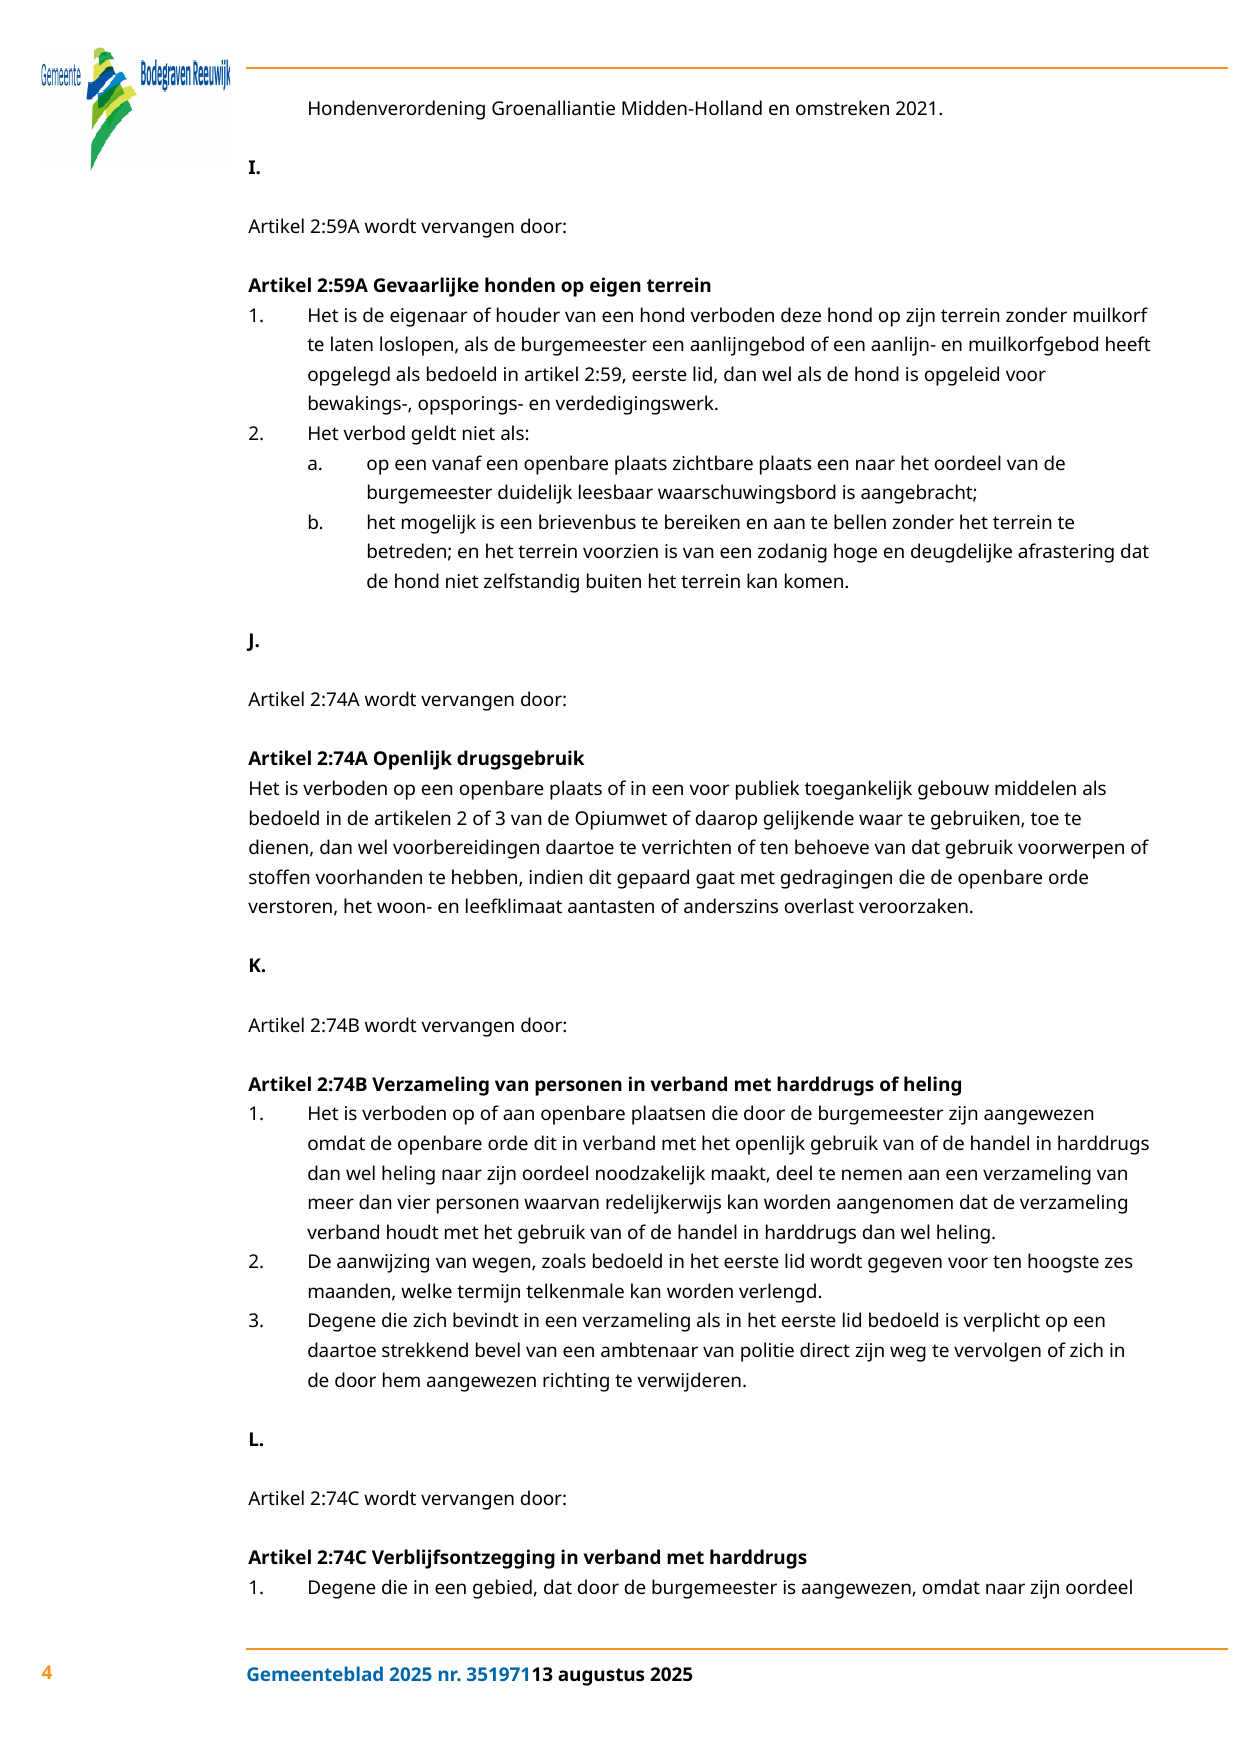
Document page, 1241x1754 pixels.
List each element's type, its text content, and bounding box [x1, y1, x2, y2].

list Het is verboden op of aan openbare plaatsen die door de burgemeester zijn aangewezen omdat de openbare orde dit in verband met het openlijk gebruik van of de handel in harddrugs dan wel heling naar zijn oordeel noodzakelijk maakt, deel te nemen aan een verzameling van meer dan vier personen waarvan redelijkerwijs kan worden aangenomen dat de verzameling verband houdt met het gebruik van of de handel in harddrugs dan wel heling. [248, 1101, 1152, 1245]
list op een vanaf een openbare plaats zichtbare plaats een naar het oordeel van de burgemeester duidelijk leesbaar waarschuwingsbord is aangebracht; [307, 450, 1152, 505]
list het mogelijk is een brievenbus te bereiken en aan te bellen zonder het terrein te betreden; en het terrein voorzien is van een zodanig hoge en deugdelijke afrastering dat de hond niet zelfstandig buiten het terrein kan komen. [307, 509, 1152, 594]
text Artikel 2:74C Verblijfsontzegging in verband met harddrugs [248, 1544, 1152, 1570]
text I. [248, 154, 1152, 180]
text Artikel 2:74B wordt vervangen door: [248, 1012, 1152, 1038]
text Artikel 2:74A Openlijk drugsgebruik [248, 746, 1152, 771]
list Hondenverordening Groenalliantie Midden-Holland en omstreken 2021. [248, 95, 1152, 121]
text Het is verboden op een openbare plaats of in een voor publiek toegankelijk gebouw middelen als bedoeld in de artikelen 2 of 3 van de Opiumwet of daarop gelijkende waar te gebruiken, toe te dienen, dan wel voorbereidingen daartoe te verrichten of ten behoeve van dat gebruik voorwerpen of stoffen voorhanden te hebben, indien dit gepaard gaat met gedragingen die de openbare orde verstoren, het woon- en leefklimaat aantasten of anderszins overlast veroorzaken. [248, 775, 1152, 919]
text Artikel 2:59A wordt vervangen door: [248, 213, 1152, 239]
text Artikel 2:74B Verzameling van personen in verband met harddrugs of heling [248, 1071, 1152, 1097]
list Degene die in een gebied, dat door de burgemeester is aangewezen, omdat naar zijn oordeel [248, 1574, 1152, 1600]
text L. [248, 1426, 1152, 1452]
text Artikel 2:59A Gevaarlijke honden op eigen terrein [248, 272, 1152, 298]
list Degene die zich bevindt in een verzameling als in het eerste lid bedoeld is verplicht op een daartoe strekkend bevel van een ambtenaar van politie direct zijn weg te vervolgen of zich in de door hem aangewezen richting te verwijderen. [248, 1308, 1152, 1393]
text K. [248, 953, 1152, 978]
picture [41, 47, 231, 172]
text Artikel 2:74A wordt vervangen door: [248, 686, 1152, 712]
list Het is de eigenaar of houder van een hond verboden deze hond op zijn terrein zonder muilkorf te laten loslopen, als de burgemeester een aanlijngebod of een aanlijn- en muilkorfgebod heeft opgelegd als bedoeld in artikel 2:59, eerste lid, dan wel als de hond is opgeleid voor bewakings-, opsporings- en verdedigingswerk. [248, 302, 1152, 416]
text J. [248, 627, 1152, 653]
list De aanwijzing van wegen, zoals bedoeld in het eerste lid wordt gegeven voor ten hoogste zes maanden, welke termijn telkenmale kan worden verlengd. [248, 1248, 1152, 1304]
list Het verbod geldt niet als: [248, 420, 1152, 446]
text Artikel 2:74C wordt vervangen door: [248, 1485, 1152, 1511]
